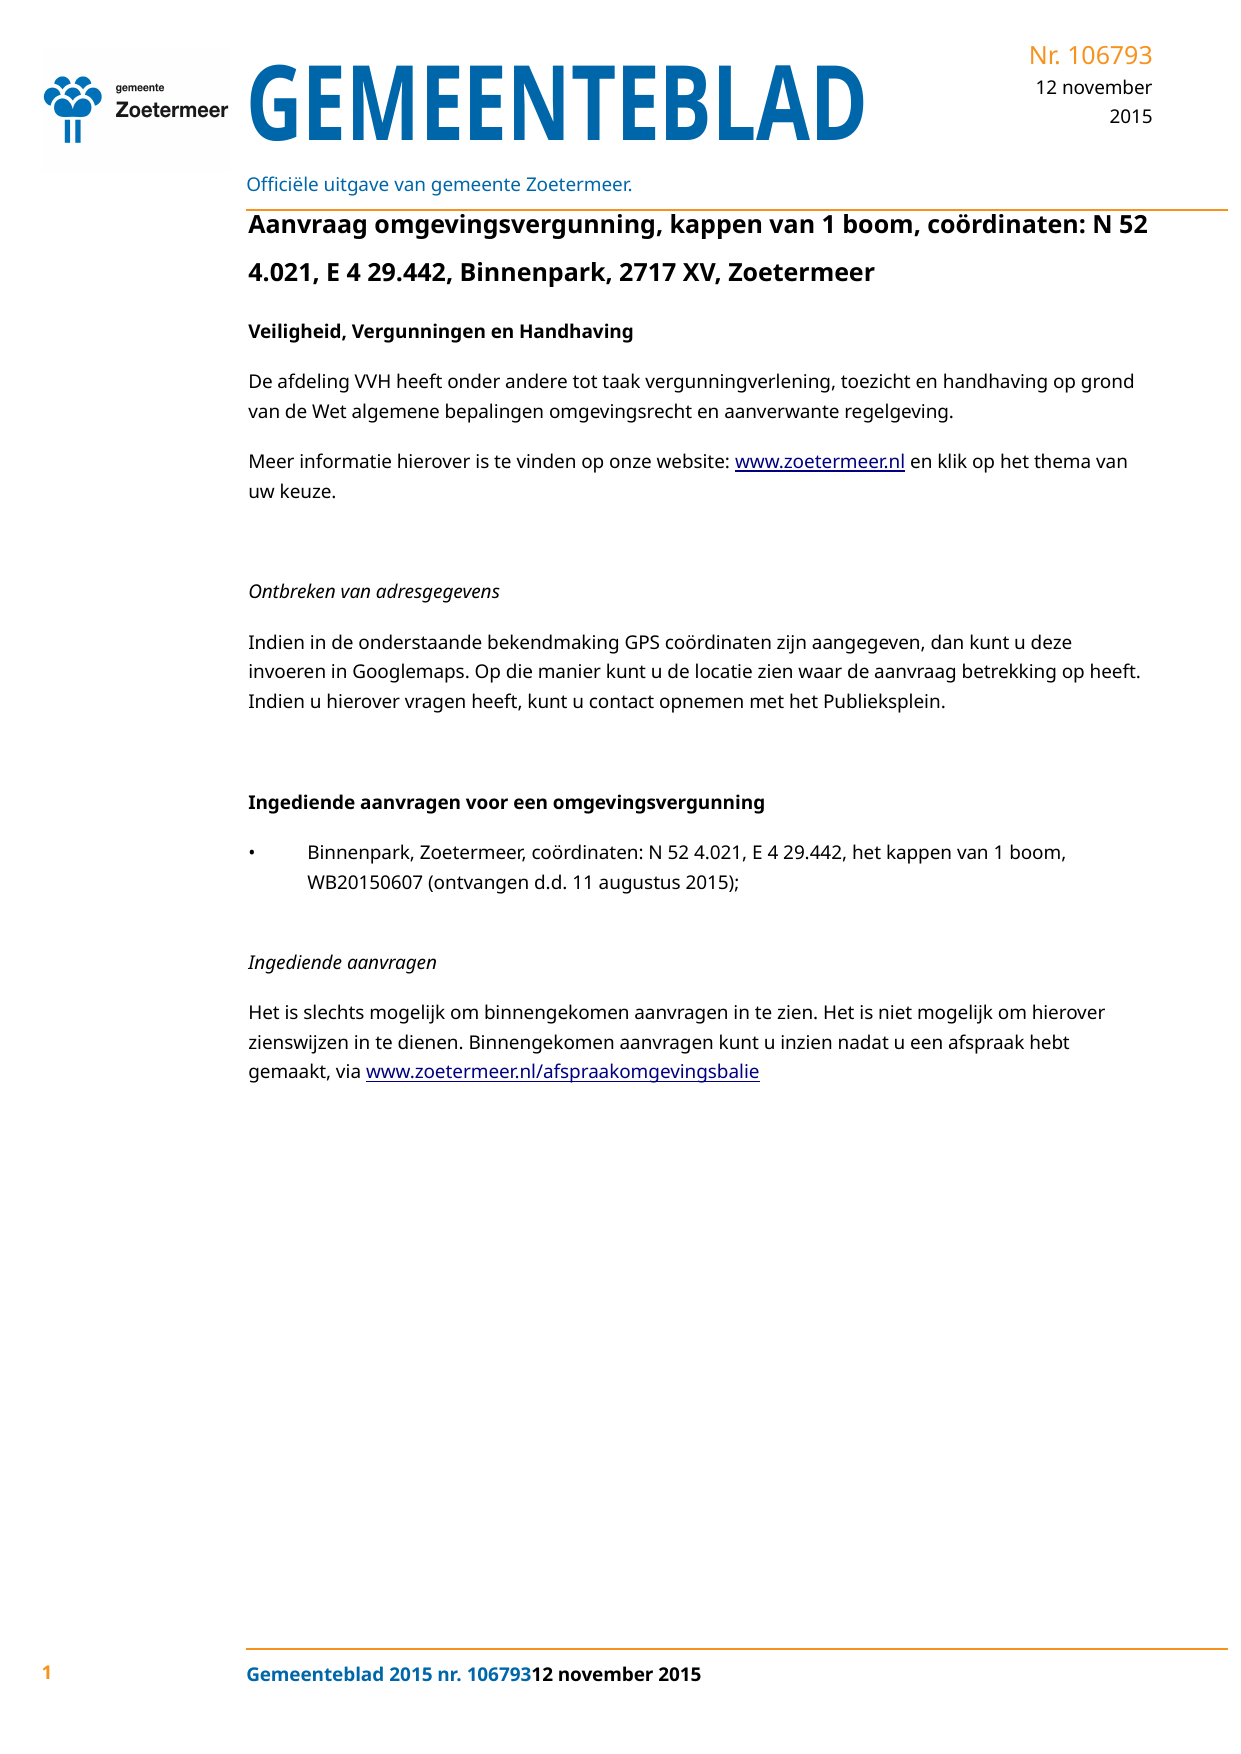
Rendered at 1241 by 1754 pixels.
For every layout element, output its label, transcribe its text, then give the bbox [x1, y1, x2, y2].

text Meer informatie hierover is te vinden op onze website: www.zoetermeer.nl en klik op het thema van uw keuze. [248, 448, 1152, 504]
picture [41, 47, 231, 172]
text Het is slechts mogelijk om binnengekomen aanvragen in te zien. Het is niet mogelijk om hierover zienswijzen in te dienen. Binnengekomen aanvragen kunt u inzien nadat u een afspraak hebt gemaakt, via www.zoetermeer.nl/afspraakomgevingsbalie [248, 999, 1152, 1084]
text Ingediende aanvragen voor een omgevingsvergunning [248, 789, 1152, 815]
text Veiligheid, Vergunningen en Handhaving [248, 318, 1152, 344]
text Aanvraag omgevingsvergunning, kappen van 1 boom, coördinaten: N 52 4.021, E 4 29.442, Binnenpark, 2717 XV, Zoetermeer [248, 211, 1152, 288]
text Indien in de onderstaande bekendmaking GPS coördinaten zijn aangegeven, dan kunt u deze invoeren in Googlemaps. Op die manier kunt u de locatie zien waar de aanvraag betrekking op heeft. Indien u hierover vragen heeft, kunt u contact opnemen met het Publieksplein. [248, 629, 1152, 714]
text Ingediende aanvragen [248, 949, 1152, 975]
text Ontbreken van adresgegevens [248, 579, 1152, 604]
text De afdeling VVH heeft onder andere tot taak vergunningverlening, toezicht en handhaving op grond van de Wet algemene bepalingen omgevingsrecht en aanverwante regelgeving. [248, 368, 1152, 424]
list Binnenpark, Zoetermeer, coördinaten: N 52 4.021, E 4 29.442, het kappen van 1 boom, WB20150607 (ontvangen d.d. 11 augustus 2015); [248, 839, 1152, 895]
